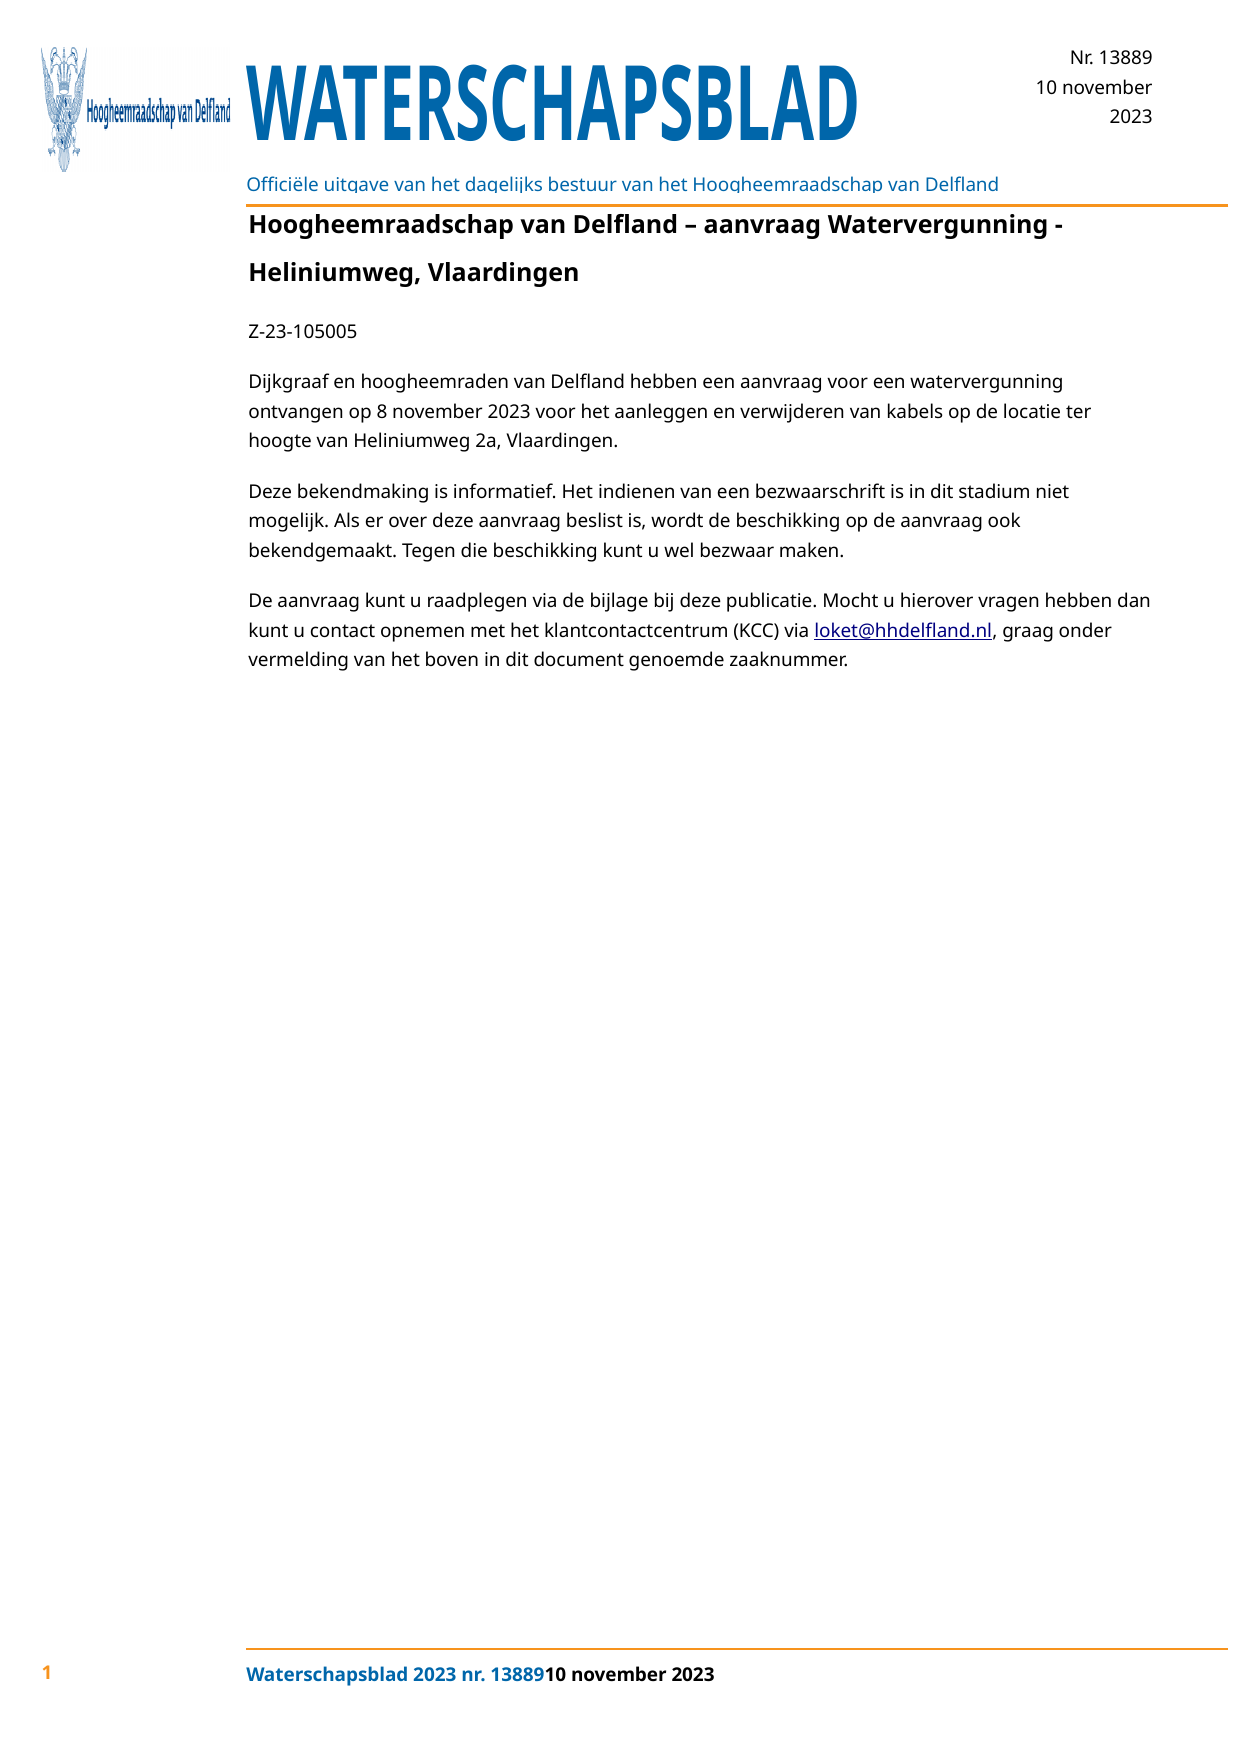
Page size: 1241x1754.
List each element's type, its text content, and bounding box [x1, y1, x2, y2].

text Hoogheemraadschap van Delfland – aanvraag Watervergunning - Heliniumweg, Vlaardingen [248, 207, 1152, 288]
text De aanvraag kunt u raadplegen via de bijlage bij deze publicatie. Mocht u hierover vragen hebben dan kunt u contact opnemen met het klantcontactcentrum (KCC) via loket@hhdelfland.nl, graag onder vermelding van het boven in dit document genoemde zaaknummer. [248, 587, 1152, 672]
text Deze bekendmaking is informatief. Het indienen van een bezwaarschrift is in dit stadium niet mogelijk. Als er over deze aanvraag beslist is, wordt de beschikking op de aanvraag ook bekendgemaakt. Tegen die beschikking kunt u wel bezwaar maken. [248, 478, 1152, 563]
picture [41, 47, 231, 172]
text Z-23-105005 [248, 318, 1152, 344]
text Dijkgraaf en hoogheemraden van Delfland hebben een aanvraag voor een watervergunning ontvangen op 8 november 2023 voor het aanleggen en verwijderen van kabels op de locatie ter hoogte van Heliniumweg 2a, Vlaardingen. [248, 368, 1152, 453]
